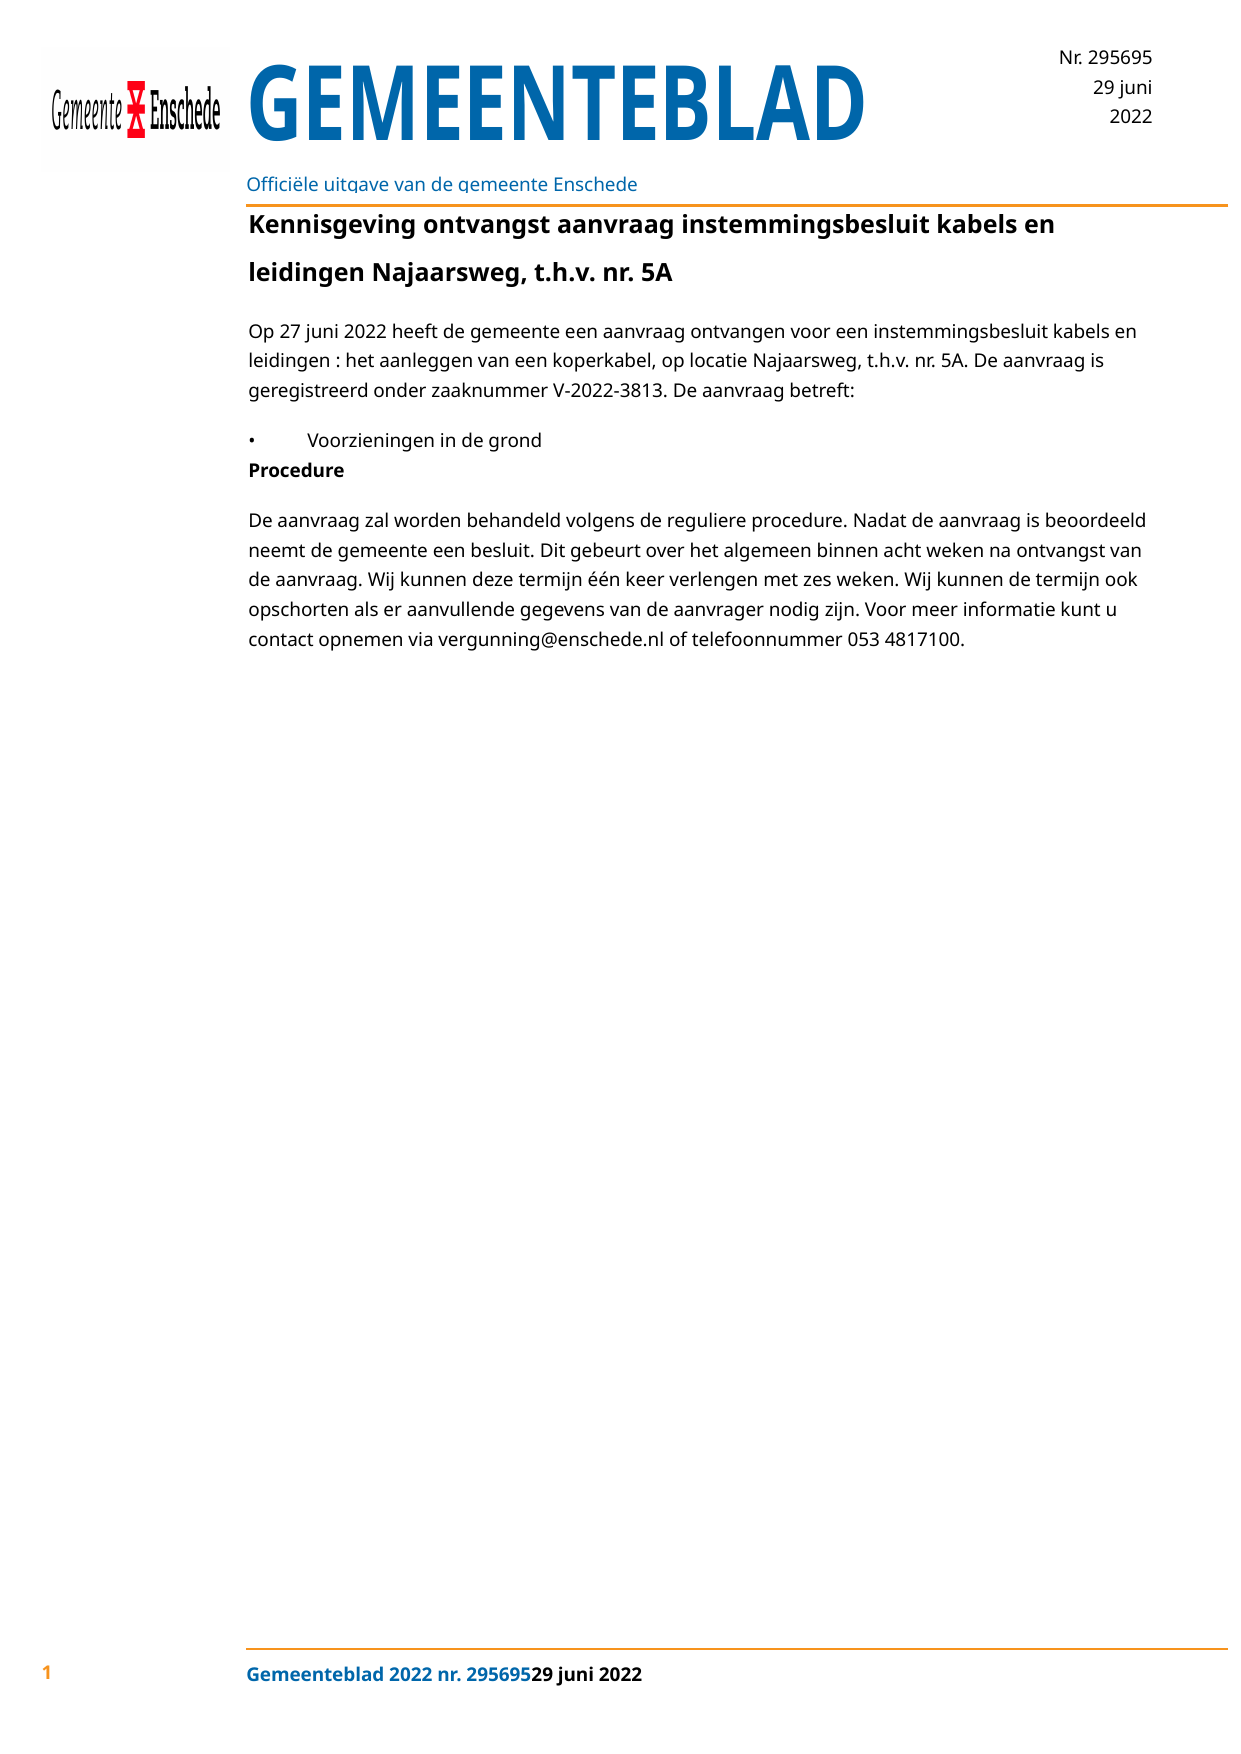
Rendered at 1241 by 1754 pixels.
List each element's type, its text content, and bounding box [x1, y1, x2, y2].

text De aanvraag zal worden behandeld volgens de reguliere procedure. Nadat de aanvraag is beoordeeld neemt de gemeente een besluit. Dit gebeurt over het algemeen binnen acht weken na ontvangst van de aanvraag. Wij kunnen deze termijn één keer verlengen met zes weken. Wij kunnen de termijn ook opschorten als er aanvullende gegevens van de aanvrager nodig zijn. Voor meer informatie kunt u contact opnemen via vergunning@enschede.nl of telefoonnummer 053 4817100. [248, 507, 1152, 652]
text Kennisgeving ontvangst aanvraag instemmingsbesluit kabels en leidingen Najaarsweg, t.h.v. nr. 5A [248, 207, 1152, 288]
picture [41, 47, 231, 172]
text Op 27 juni 2022 heeft de gemeente een aanvraag ontvangen voor een instemmingsbesluit kabels en leidingen : het aanleggen van een koperkabel, op locatie Najaarsweg, t.h.v. nr. 5A. De aanvraag is geregistreerd onder zaaknummer V-2022-3813. De aanvraag betreft: [248, 318, 1152, 403]
list Voorzieningen in de grond [248, 427, 1152, 453]
text Procedure [248, 457, 1152, 483]
